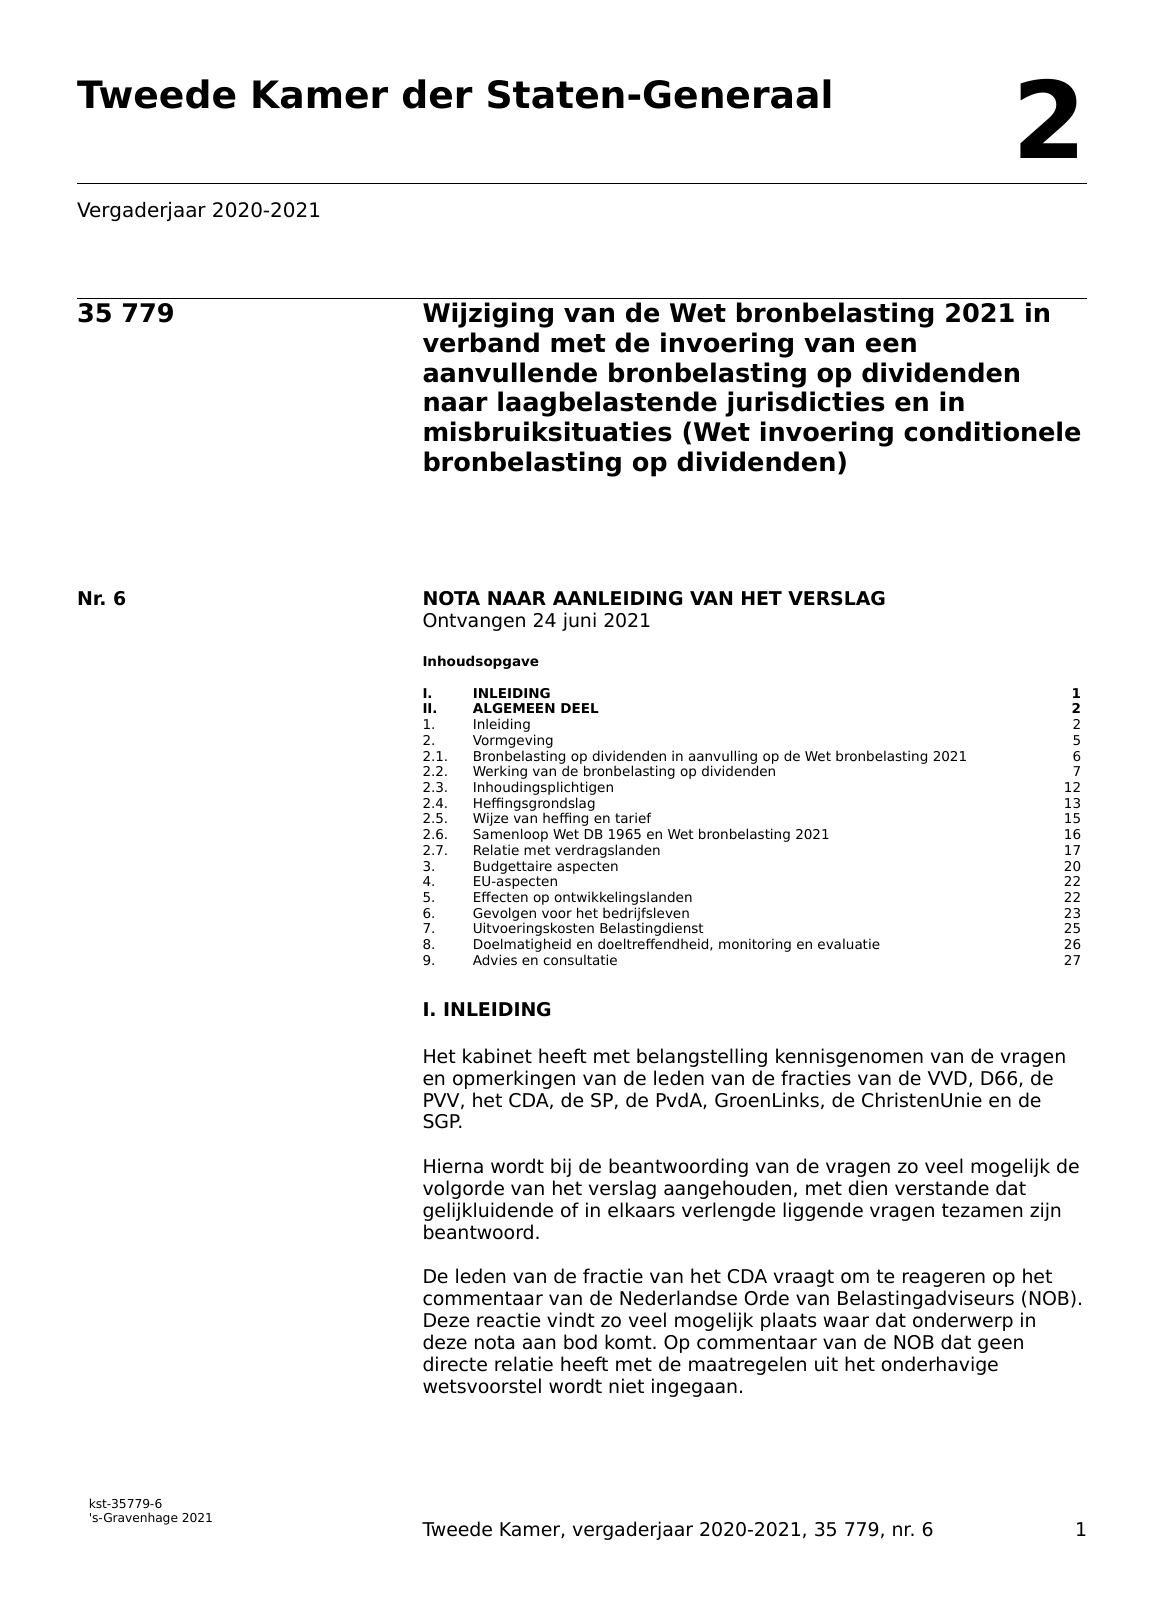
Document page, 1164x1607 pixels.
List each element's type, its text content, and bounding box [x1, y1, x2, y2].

table_cell [422, 670, 467, 685]
table_cell Wijze van heffing en tarief [467, 811, 989, 827]
table_cell 22 [989, 874, 1087, 890]
table_cell 1. [422, 717, 467, 733]
table_cell 6. [422, 906, 467, 921]
table_cell Gevolgen voor het bedrijfsleven [467, 906, 989, 921]
table_cell 2.1. [422, 748, 467, 764]
table_cell Vergaderjaar 2020-2021 [77, 184, 1087, 298]
table_cell Heffingsgrondslag [467, 796, 989, 811]
table_cell 8. [422, 937, 467, 953]
table_cell 15 [989, 811, 1087, 827]
table_cell 26 [989, 937, 1087, 953]
table_cell II. [422, 701, 467, 717]
text Hierna wordt bij de beantwoording van de vragen zo veel mogelijk de volgorde van het verslag aangehouden, met dien verstande dat gelijkluidende of in elkaars verlengde liggende vragen tezamen zijn beantwoord. [422, 1156, 1087, 1243]
table_cell 5 [989, 733, 1087, 748]
table_cell 7. [422, 921, 467, 937]
table_cell I. [422, 685, 467, 701]
table_cell 2 [989, 701, 1087, 717]
table_cell Samenloop Wet DB 1965 en Wet bronbelasting 2021 [467, 827, 989, 843]
text kst-35779-6 [88, 1497, 323, 1511]
table_cell 17 [989, 843, 1087, 858]
table_cell 20 [989, 859, 1087, 874]
table_header [989, 654, 1087, 670]
table_cell Inleiding [467, 717, 989, 733]
table_header 2 [886, 59, 1087, 183]
table_cell 13 [989, 796, 1087, 811]
table_cell Advies en consultatie [467, 953, 989, 968]
table_cell 25 [989, 921, 1087, 937]
table_cell 23 [989, 906, 1087, 921]
table_cell 5. [422, 890, 467, 906]
table_cell [989, 670, 1087, 685]
table_cell 2 [989, 717, 1087, 733]
table_cell Doelmatigheid en doeltreffendheid, monitoring en evaluatie [467, 937, 989, 953]
table_cell 22 [989, 890, 1087, 906]
table_cell Vormgeving [467, 733, 989, 748]
table_cell 16 [989, 827, 1087, 843]
table_cell 2.3. [422, 780, 467, 796]
table_cell Inhoudingsplichtigen [467, 780, 989, 796]
text De leden van de fractie van het CDA vraagt om te reageren op het commentaar van de Nederlandse Orde van Belastingadviseurs (NOB). Deze reactie vindt zo veel mogelijk plaats waar dat onderwerp in deze nota aan bod komt. Op commentaar van de NOB dat geen directe relatie heeft met de maatregelen uit het onderhavige wetsvoorstel wordt niet ingegaan. [422, 1266, 1087, 1398]
table_cell Effecten op ontwikkelingslanden [467, 890, 989, 906]
table_header Inhoudsopgave [422, 654, 989, 670]
table_cell ALGEMEEN DEEL [467, 701, 989, 717]
text 's-Gravenhage 2021 [88, 1511, 323, 1525]
subtitle 35 779 Wijziging van de Wet bronbelasting 2021 in verband met de invoering van een aanvullende bronbelasting op dividenden naar laagbelastende jurisdicties en in misbruiksituaties (Wet invoering conditionele bronbelasting op dividenden) [77, 299, 1087, 477]
table_cell 2.2. [422, 764, 467, 780]
table_cell 3. [422, 859, 467, 874]
table_cell Werking van de bronbelasting op dividenden [467, 764, 989, 780]
table_cell EU-aspecten [467, 874, 989, 890]
table_cell 7 [989, 764, 1087, 780]
subtitle I. INLEIDING [422, 998, 1087, 1021]
table_cell 1 [989, 685, 1087, 701]
table_cell 2.5. [422, 811, 467, 827]
table_cell Uitvoeringskosten Belastingdienst [467, 921, 989, 937]
table_cell 12 [989, 780, 1087, 796]
table_cell 9. [422, 953, 467, 968]
table_cell 6 [989, 748, 1087, 764]
text Het kabinet heeft met belangstelling kennisgenomen van de vragen en opmerkingen van de leden van de fracties van de VVD, D66, de PVV, het CDA, de SP, de PvdA, GroenLinks, de ChristenUnie en de SGP. [422, 1046, 1087, 1133]
table_cell 4. [422, 874, 467, 890]
subtitle Nr. 6 NOTA NAAR AANLEIDING VAN HET VERSLAG [77, 588, 1087, 610]
table_cell Relatie met verdragslanden [467, 843, 989, 858]
table_cell 27 [989, 953, 1087, 968]
table_cell INLEIDING [467, 685, 989, 701]
text Ontvangen 24 juni 2021 [422, 610, 1087, 632]
table_cell Bronbelasting op dividenden in aanvulling op de Wet bronbelasting 2021 [467, 748, 989, 764]
table_cell Budgettaire aspecten [467, 859, 989, 874]
table_cell 2.4. [422, 796, 467, 811]
table_cell 2.6. [422, 827, 467, 843]
table_cell 2. [422, 733, 467, 748]
table_cell [467, 670, 989, 685]
table_header Tweede Kamer der Staten-Generaal [77, 59, 886, 183]
table_cell 2.7. [422, 843, 467, 858]
